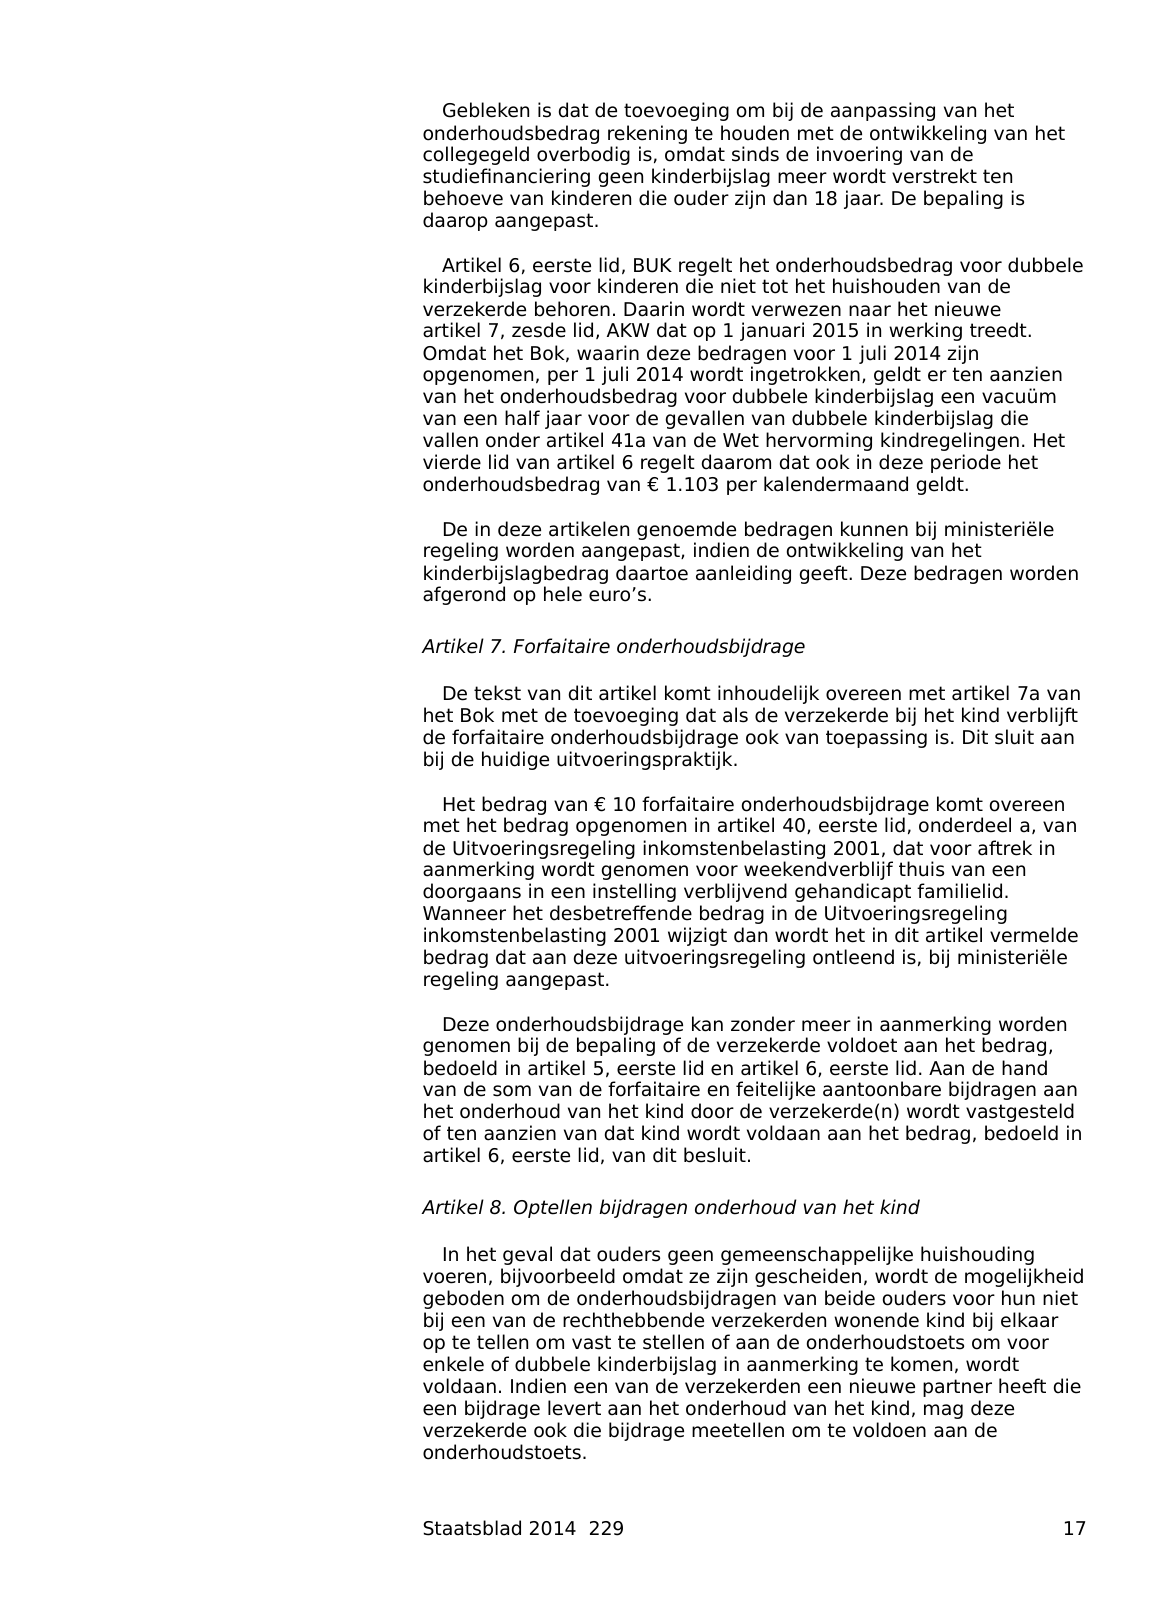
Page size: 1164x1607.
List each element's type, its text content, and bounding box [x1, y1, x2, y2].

subtitle Artikel 7. Forfaitaire onderhoudsbijdrage [422, 636, 1087, 658]
text Gebleken is dat de toevoeging om bij de aanpassing van het onderhoudsbedrag rekening te houden met de ontwikkeling van het collegegeld overbodig is, omdat sinds de invoering van de studiefinanciering geen kinderbijslag meer wordt verstrekt ten behoeve van kinderen die ouder zijn dan 18 jaar. De bepaling is daarop aangepast. [422, 100, 1087, 232]
text De in deze artikelen genoemde bedragen kunnen bij ministeriële regeling worden aangepast, indien de ontwikkeling van het kinderbijslagbedrag daartoe aanleiding geeft. Deze bedragen worden afgerond op hele euro’s. [422, 518, 1087, 606]
text Artikel 6, eerste lid, BUK regelt het onderhoudsbedrag voor dubbele kinderbijslag voor kinderen die niet tot het huishouden van de verzekerde behoren. Daarin wordt verwezen naar het nieuwe artikel 7, zesde lid, AKW dat op 1 januari 2015 in werking treedt. Omdat het Bok, waarin deze bedragen voor 1 juli 2014 zijn opgenomen, per 1 juli 2014 wordt ingetrokken, geldt er ten aanzien van het onderhoudsbedrag voor dubbele kinderbijslag een vacuüm van een half jaar voor de gevallen van dubbele kinderbijslag die vallen onder artikel 41a van de Wet hervorming kindregelingen. Het vierde lid van artikel 6 regelt daarom dat ook in deze periode het onderhoudsbedrag van € 1.103 per kalendermaand geldt. [422, 254, 1087, 496]
text In het geval dat ouders geen gemeenschappelijke huishouding voeren, bijvoorbeeld omdat ze zijn gescheiden, wordt de mogelijkheid geboden om de onderhoudsbijdragen van beide ouders voor hun niet bij een van de rechthebbende verzekerden wonende kind bij elkaar op te tellen om vast te stellen of aan de onderhoudstoets om voor enkele of dubbele kinderbijslag in aanmerking te komen, wordt voldaan. Indien een van de verzekerden een nieuwe partner heeft die een bijdrage levert aan het onderhoud van het kind, mag deze verzekerde ook die bijdrage meetellen om te voldoen aan de onderhoudstoets. [422, 1244, 1087, 1464]
text Deze onderhoudsbijdrage kan zonder meer in aanmerking worden genomen bij de bepaling of de verzekerde voldoet aan het bedrag, bedoeld in artikel 5, eerste lid en artikel 6, eerste lid. Aan de hand van de som van de forfaitaire en feitelijke aantoonbare bijdragen aan het onderhoud van het kind door de verzekerde(n) wordt vastgesteld of ten aanzien van dat kind wordt voldaan aan het bedrag, bedoeld in artikel 6, eerste lid, van dit besluit. [422, 1013, 1087, 1167]
subtitle Artikel 8. Optellen bijdragen onderhoud van het kind [422, 1197, 1087, 1219]
text De tekst van dit artikel komt inhoudelijk overeen met artikel 7a van het Bok met de toevoeging dat als de verzekerde bij het kind verblijft de forfaitaire onderhoudsbijdrage ook van toepassing is. Dit sluit aan bij de huidige uitvoeringspraktijk. [422, 683, 1087, 771]
text Het bedrag van € 10 forfaitaire onderhoudsbijdrage komt overeen met het bedrag opgenomen in artikel 40, eerste lid, onderdeel a, van de Uitvoeringsregeling inkomstenbelasting 2001, dat voor aftrek in aanmerking wordt genomen voor weekendverblijf thuis van een doorgaans in een instelling verblijvend gehandicapt familielid. Wanneer het desbetreffende bedrag in de Uitvoeringsregeling inkomstenbelasting 2001 wijzigt dan wordt het in dit artikel vermelde bedrag dat aan deze uitvoeringsregeling ontleend is, bij ministeriële regeling aangepast. [422, 793, 1087, 991]
